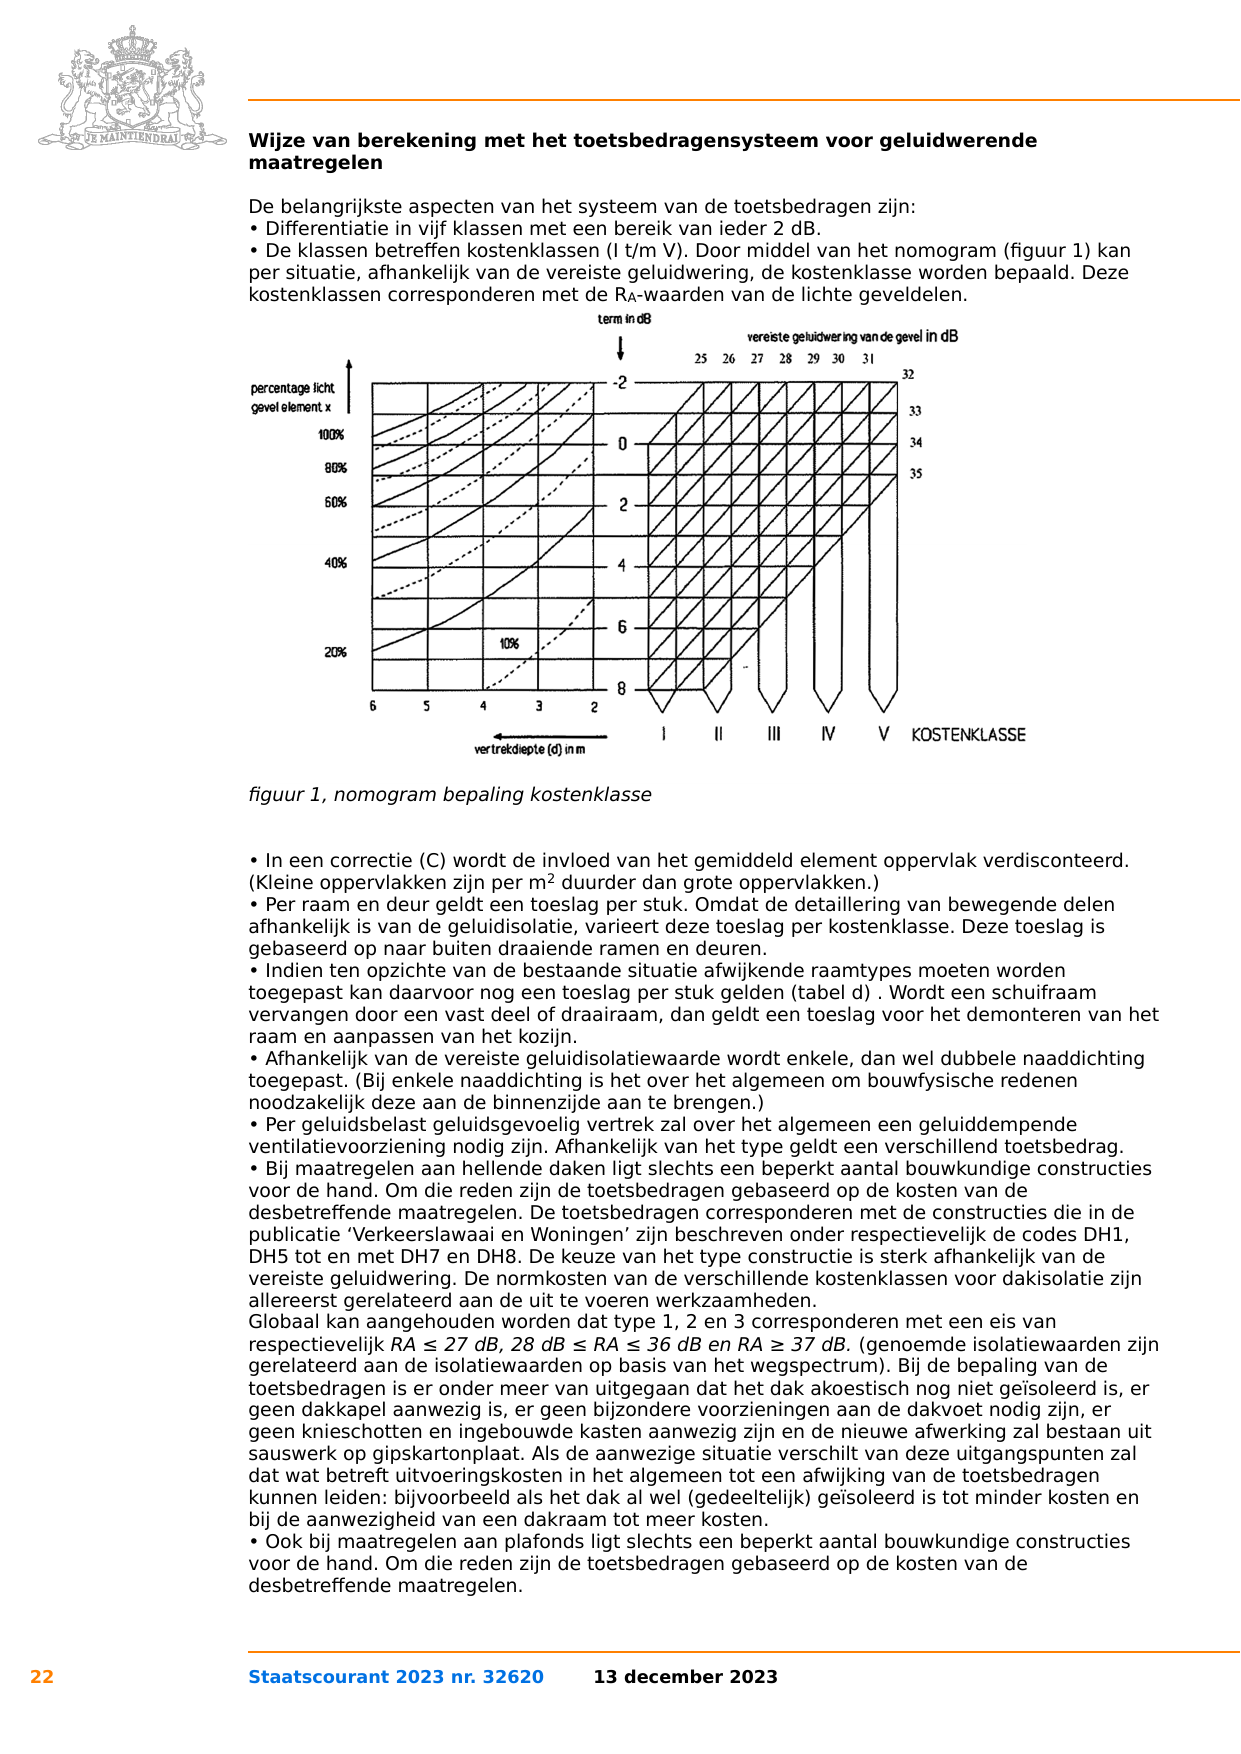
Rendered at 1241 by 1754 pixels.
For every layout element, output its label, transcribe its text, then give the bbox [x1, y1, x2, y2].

text • Bij maatregelen aan hellende daken ligt slechts een beperkt aantal bouwkundige constructies voor de hand. Om die reden zijn de toetsbedragen gebaseerd op de kosten van de desbetreffende maatregelen. De toetsbedragen corresponderen met de constructies die in de publicatie ‘Verkeerslawaai en Woningen’ zijn beschreven onder respectievelijk de codes DH1, DH5 tot en met DH7 en DH8. De keuze van het type constructie is sterk afhankelijk van de vereiste geluidwering. De normkosten van de verschillende kostenklassen voor dakisolatie zijn allereerst gerelateerd aan de uit te voeren werkzaamheden. [248, 1158, 1163, 1311]
text • Differentiatie in vijf klassen met een bereik van ieder 2 dB. [248, 218, 1163, 240]
text • Indien ten opzichte van de bestaande situatie afwijkende raamtypes moeten worden toegepast kan daarvoor nog een toeslag per stuk gelden (tabel d) . Wordt een schuifraam vervangen door een vast deel of draairaam, dan geldt een toeslag voor het demonteren van het raam en aanpassen van het kozijn. [248, 960, 1163, 1048]
text Wijze van berekening met het toetsbedragensysteem voor geluidwerende maatregelen [248, 130, 1163, 174]
text • Per geluidsbelast geluidsgevoelig vertrek zal over het algemeen een geluiddempende ventilatievoorziening nodig zijn. Afhankelijk van het type geldt een verschillend toetsbedrag. [248, 1114, 1163, 1158]
text • Ook bij maatregelen aan plafonds ligt slechts een beperkt aantal bouwkundige constructies voor de hand. Om die reden zijn de toetsbedragen gebaseerd op de kosten van de desbetreffende maatregelen. [248, 1531, 1163, 1597]
text De belangrijkste aspecten van het systeem van de toetsbedragen zijn: [248, 196, 1163, 218]
text • De klassen betreffen kostenklassen (I t/m V). Door middel van het nomogram (figuur 1) kan per situatie, afhankelijk van de vereiste geluidwering, de kostenklasse worden bepaald. Deze kostenklassen corresponderen met de RA-waarden van de lichte geveldelen. figuur 1, nomogram bepaling kostenklasse [248, 240, 1163, 850]
text Globaal kan aangehouden worden dat type 1, 2 en 3 corresponderen met een eis van respectievelijk RA ≤ 27 dB, 28 dB ≤ RA ≤ 36 dB en RA ≥ 37 dB. (genoemde isolatiewaarden zijn gerelateerd aan de isolatiewaarden op basis van het wegspectrum). Bij de bepaling van de toetsbedragen is er onder meer van uitgegaan dat het dak akoestisch nog niet geïsoleerd is, er geen dakkapel aanwezig is, er geen bijzondere voorzieningen aan de dakvoet nodig zijn, er geen knieschotten en ingebouwde kasten aanwezig zijn en de nieuwe afwerking zal bestaan uit sauswerk op gipskartonplaat. Als de aanwezige situatie verschilt van deze uitgangspunten zal dat wat betreft uitvoeringskosten in het algemeen tot een afwijking van de toetsbedragen kunnen leiden: bijvoorbeeld als het dak al wel (gedeeltelijk) geïsoleerd is tot minder kosten en bij de aanwezigheid van een dakraam tot meer kosten. [248, 1311, 1163, 1531]
picture [38, 25, 227, 150]
text • Afhankelijk van de vereiste geluidisolatiewaarde wordt enkele, dan wel dubbele naaddichting toegepast. (Bij enkele naaddichting is het over het algemeen om bouwfysische redenen noodzakelijk deze aan de binnenzijde aan te brengen.) [248, 1048, 1163, 1114]
text • In een correctie (C) wordt de invloed van het gemiddeld element oppervlak verdisconteerd. (Kleine oppervlakken zijn per m2 duurder dan grote oppervlakken.) [248, 850, 1163, 894]
text • Per raam en deur geldt een toeslag per stuk. Omdat de detaillering van bewegende delen afhankelijk is van de geluidisolatie, varieert deze toeslag per kostenklasse. Deze toeslag is gebaseerd op naar buiten draaiende ramen en deuren. [248, 894, 1163, 960]
picture [248, 305, 1028, 784]
